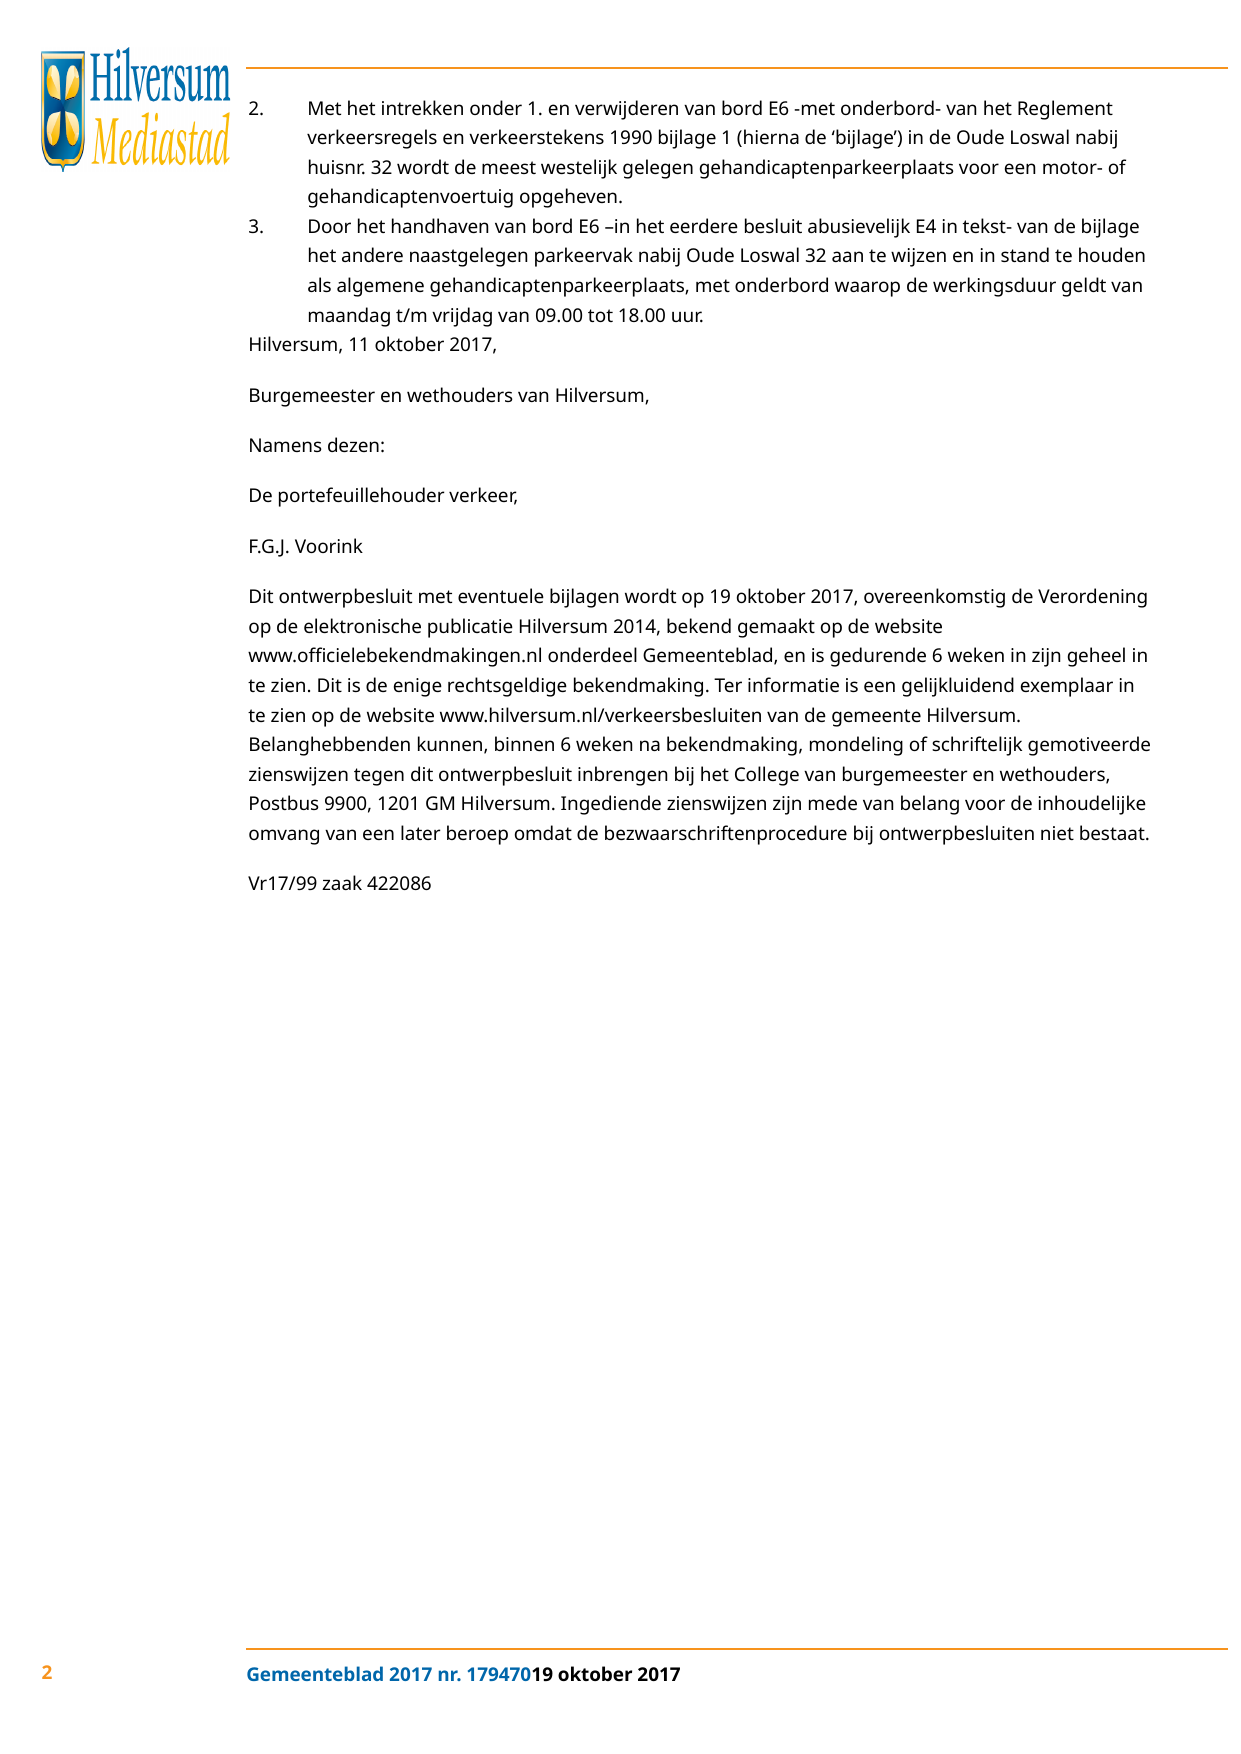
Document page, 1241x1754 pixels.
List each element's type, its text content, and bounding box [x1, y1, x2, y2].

text Namens dezen: [248, 432, 1152, 458]
text Burgemeester en wethouders van Hilversum, [248, 382, 1152, 408]
text Hilversum, 11 oktober 2017, [248, 331, 1152, 357]
text Vr17/99 zaak 422086 [248, 871, 1152, 896]
list Door het handhaven van bord E6 –in het eerdere besluit abusievelijk E4 in tekst- van de bijlage het andere naastgelegen parkeervak nabij Oude Loswal 32 aan te wijzen en in stand te houden als algemene gehandicaptenparkeerplaats, met onderbord waarop de werkingsduur geldt van maandag t/m vrijdag van 09.00 tot 18.00 uur. [248, 213, 1152, 328]
text De portefeuillehouder verkeer, [248, 483, 1152, 508]
text Dit ontwerpbesluit met eventuele bijlagen wordt op 19 oktober 2017, overeenkomstig de Verordening op de elektronische publicatie Hilversum 2014, bekend gemaakt op de website www.officielebekendmakingen.nl onderdeel Gemeenteblad, en is gedurende 6 weken in zijn geheel in te zien. Dit is de enige rechtsgeldige bekendmaking. Ter informatie is een gelijkluidend exemplaar in te zien op de website www.hilversum.nl/verkeersbesluiten van de gemeente Hilversum. Belanghebbenden kunnen, binnen 6 weken na bekendmaking, mondeling of schriftelijk gemotiveerde zienswijzen tegen dit ontwerpbesluit inbrengen bij het College van burgemeester en wethouders, Postbus 9900, 1201 GM Hilversum. Ingediende zienswijzen zijn mede van belang voor de inhoudelijke omvang van een later beroep omdat de bezwaarschriftenprocedure bij ontwerpbesluiten niet bestaat. [248, 583, 1152, 846]
list Met het intrekken onder 1. en verwijderen van bord E6 -met onderbord- van het Reglement verkeersregels en verkeerstekens 1990 bijlage 1 (hierna de ‘bijlage’) in de Oude Loswal nabij huisnr. 32 wordt de meest westelijk gelegen gehandicaptenparkeerplaats voor een motor- of gehandicaptenvoertuig opgeheven. [248, 95, 1152, 209]
text F.G.J. Voorink [248, 533, 1152, 559]
picture [41, 47, 231, 172]
